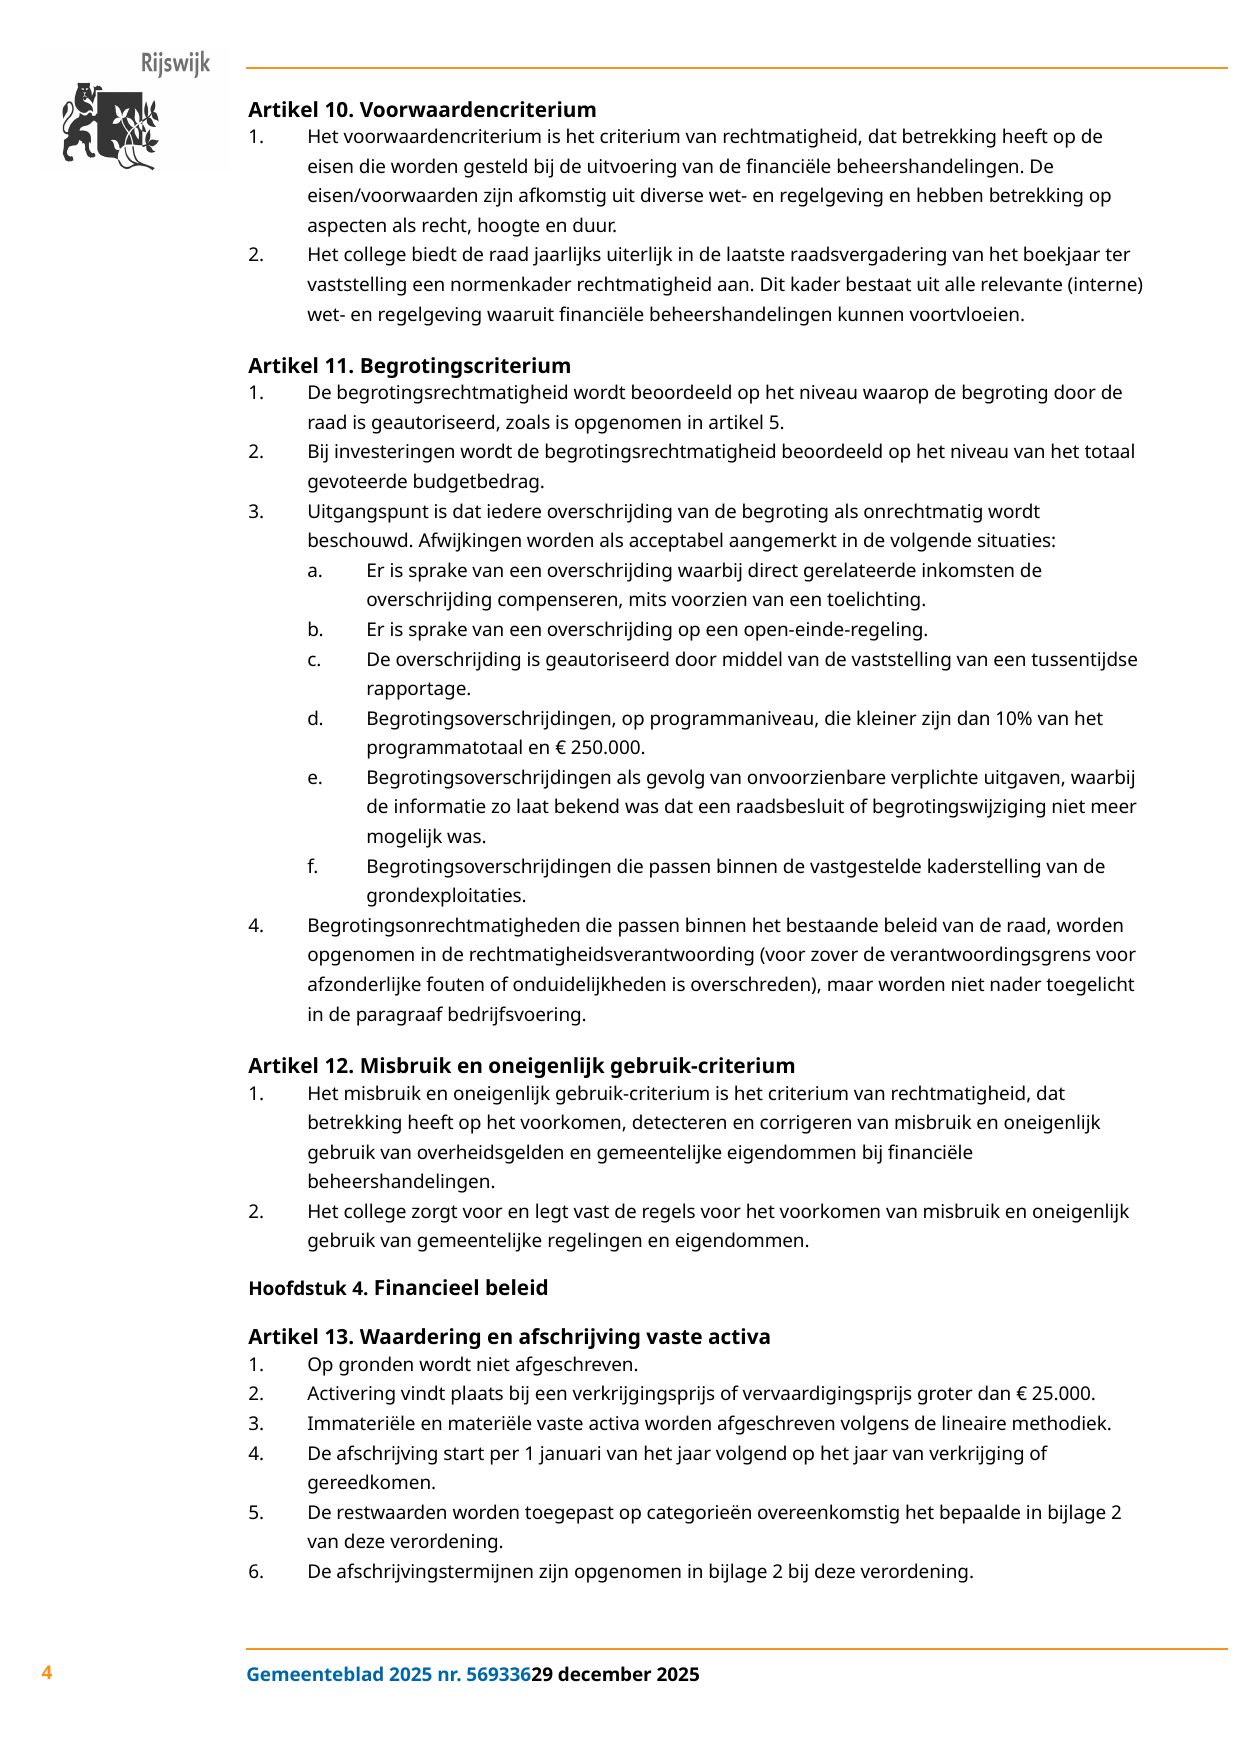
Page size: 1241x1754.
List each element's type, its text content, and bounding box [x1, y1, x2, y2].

list Activering vindt plaats bij een verkrijgingsprijs of vervaardigingsprijs groter dan € 25.000. [248, 1381, 1152, 1406]
text Artikel 10. Voorwaardencriterium [248, 95, 1152, 123]
list Het voorwaardencriterium is het criterium van rechtmatigheid, dat betrekking heeft op de eisen die worden gesteld bij de uitvoering van de financiële beheershandelingen. De eisen/voorwaarden zijn afkomstig uit diverse wet- en regelgeving en hebben betrekking op aspecten als recht, hoogte en duur. [248, 123, 1152, 238]
list Het college biedt de raad jaarlijks uiterlijk in de laatste raadsvergadering van het boekjaar ter vaststelling een normenkader rechtmatigheid aan. Dit kader bestaat uit alle relevante (interne) wet- en regelgeving waaruit financiële beheershandelingen kunnen voortvloeien. [248, 242, 1152, 326]
list De begrotingsrechtmatigheid wordt beoordeeld op het niveau waarop de begroting door de raad is geautoriseerd, zoals is opgenomen in artikel 5. [248, 379, 1152, 435]
list De overschrijding is geautoriseerd door middel van de vaststelling van een tussentijdse rapportage. [307, 646, 1152, 701]
list Het college zorgt voor en legt vast de regels voor het voorkomen van misbruik en oneigenlijk gebruik van gemeentelijke regelingen en eigendommen. [248, 1198, 1152, 1253]
list Begrotingsoverschrijdingen, op programmaniveau, die kleiner zijn dan 10% van het programmatotaal en € 250.000. [307, 705, 1152, 760]
picture [41, 47, 231, 172]
list Immateriële en materiële vaste activa worden afgeschreven volgens de lineaire methodiek. [248, 1410, 1152, 1436]
list Er is sprake van een overschrijding waarbij direct gerelateerde inkomsten de overschrijding compenseren, mits voorzien van een toelichting. [307, 557, 1152, 612]
list Begrotingsonrechtmatigheden die passen binnen het bestaande beleid van de raad, worden opgenomen in de rechtmatigheidsverantwoording (voor zover de verantwoordingsgrens voor afzonderlijke fouten of onduidelijkheden is overschreden), maar worden niet nader toegelicht in de paragraaf bedrijfsvoering. [248, 912, 1152, 1027]
list De afschrijving start per 1 januari van het jaar volgend op het jaar van verkrijging of gereedkomen. [248, 1440, 1152, 1495]
list Er is sprake van een overschrijding op een open-einde-regeling. [307, 616, 1152, 642]
list De afschrijvingstermijnen zijn opgenomen in bijlage 2 bij deze verordening. [248, 1558, 1152, 1584]
list Het misbruik en oneigenlijk gebruik-criterium is het criterium van rechtmatigheid, dat betrekking heeft op het voorkomen, detecteren en corrigeren van misbruik en oneigenlijk gebruik van overheidsgelden en gemeentelijke eigendommen bij financiële beheershandelingen. [248, 1080, 1152, 1194]
text Artikel 13. Waardering en afschrijving vaste activa [248, 1322, 1152, 1351]
list Begrotingsoverschrijdingen die passen binnen de vastgestelde kaderstelling van de grondexploitaties. [307, 853, 1152, 908]
text Hoofdstuk 4. Financieel beleid [248, 1273, 1152, 1302]
text Artikel 11. Begrotingscriterium [248, 351, 1152, 379]
list Op gronden wordt niet afgeschreven. [248, 1351, 1152, 1377]
list Begrotingsoverschrijdingen als gevolg van onvoorzienbare verplichte uitgaven, waarbij de informatie zo laat bekend was dat een raadsbesluit of begrotingswijziging niet meer mogelijk was. [307, 764, 1152, 849]
list De restwaarden worden toegepast op categorieën overeenkomstig het bepaalde in bijlage 2 van deze verordening. [248, 1499, 1152, 1554]
list Bij investeringen wordt de begrotingsrechtmatigheid beoordeeld op het niveau van het totaal gevoteerde budgetbedrag. [248, 439, 1152, 494]
list Uitgangspunt is dat iedere overschrijding van de begroting als onrechtmatig wordt beschouwd. Afwijkingen worden als acceptabel aangemerkt in de volgende situaties: [248, 498, 1152, 553]
text Artikel 12. Misbruik en oneigenlijk gebruik-criterium [248, 1051, 1152, 1080]
